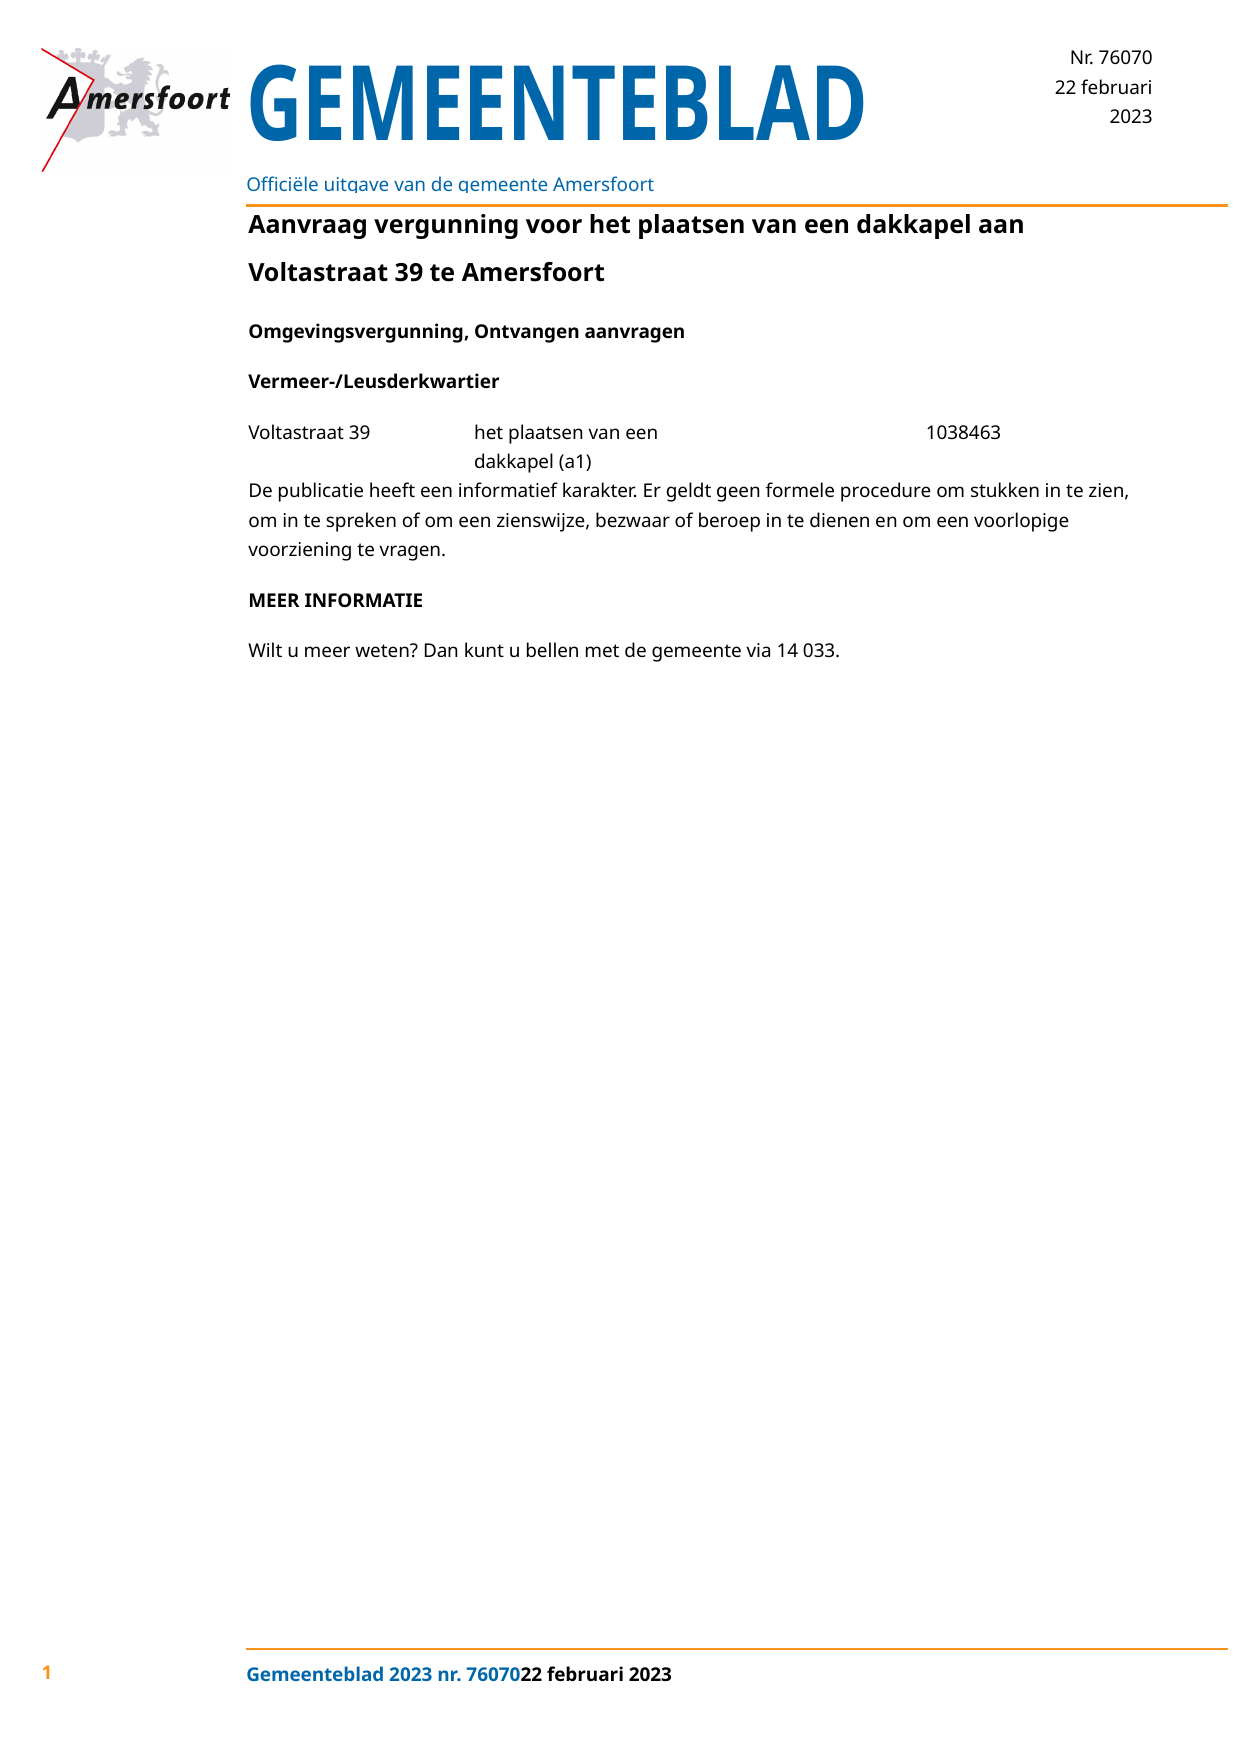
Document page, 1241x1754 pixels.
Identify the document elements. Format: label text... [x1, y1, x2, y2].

text Wilt u meer weten? Dan kunt u bellen met de gemeente via 14 033. [248, 637, 1152, 663]
text De publicatie heeft een informatief karakter. Er geldt geen formele procedure om stukken in te zien, om in te spreken of om een zienswijze, bezwaar of beroep in te dienen en om een voorlopige voorziening te vragen. [248, 477, 1152, 562]
table_header het plaatsen van een dakkapel (a1) [474, 419, 700, 474]
table_header [700, 419, 926, 474]
text Omgevingsvergunning, Ontvangen aanvragen [248, 318, 1152, 344]
text Aanvraag vergunning voor het plaatsen van een dakkapel aan Voltastraat 39 te Amersfoort [248, 207, 1152, 288]
table_header Voltastraat 39 [248, 419, 474, 474]
text Vermeer-/Leusderkwartier [248, 368, 1152, 394]
picture [41, 47, 231, 172]
table_header 1038463 [926, 419, 1152, 474]
text MEER INFORMATIE [248, 587, 1152, 613]
